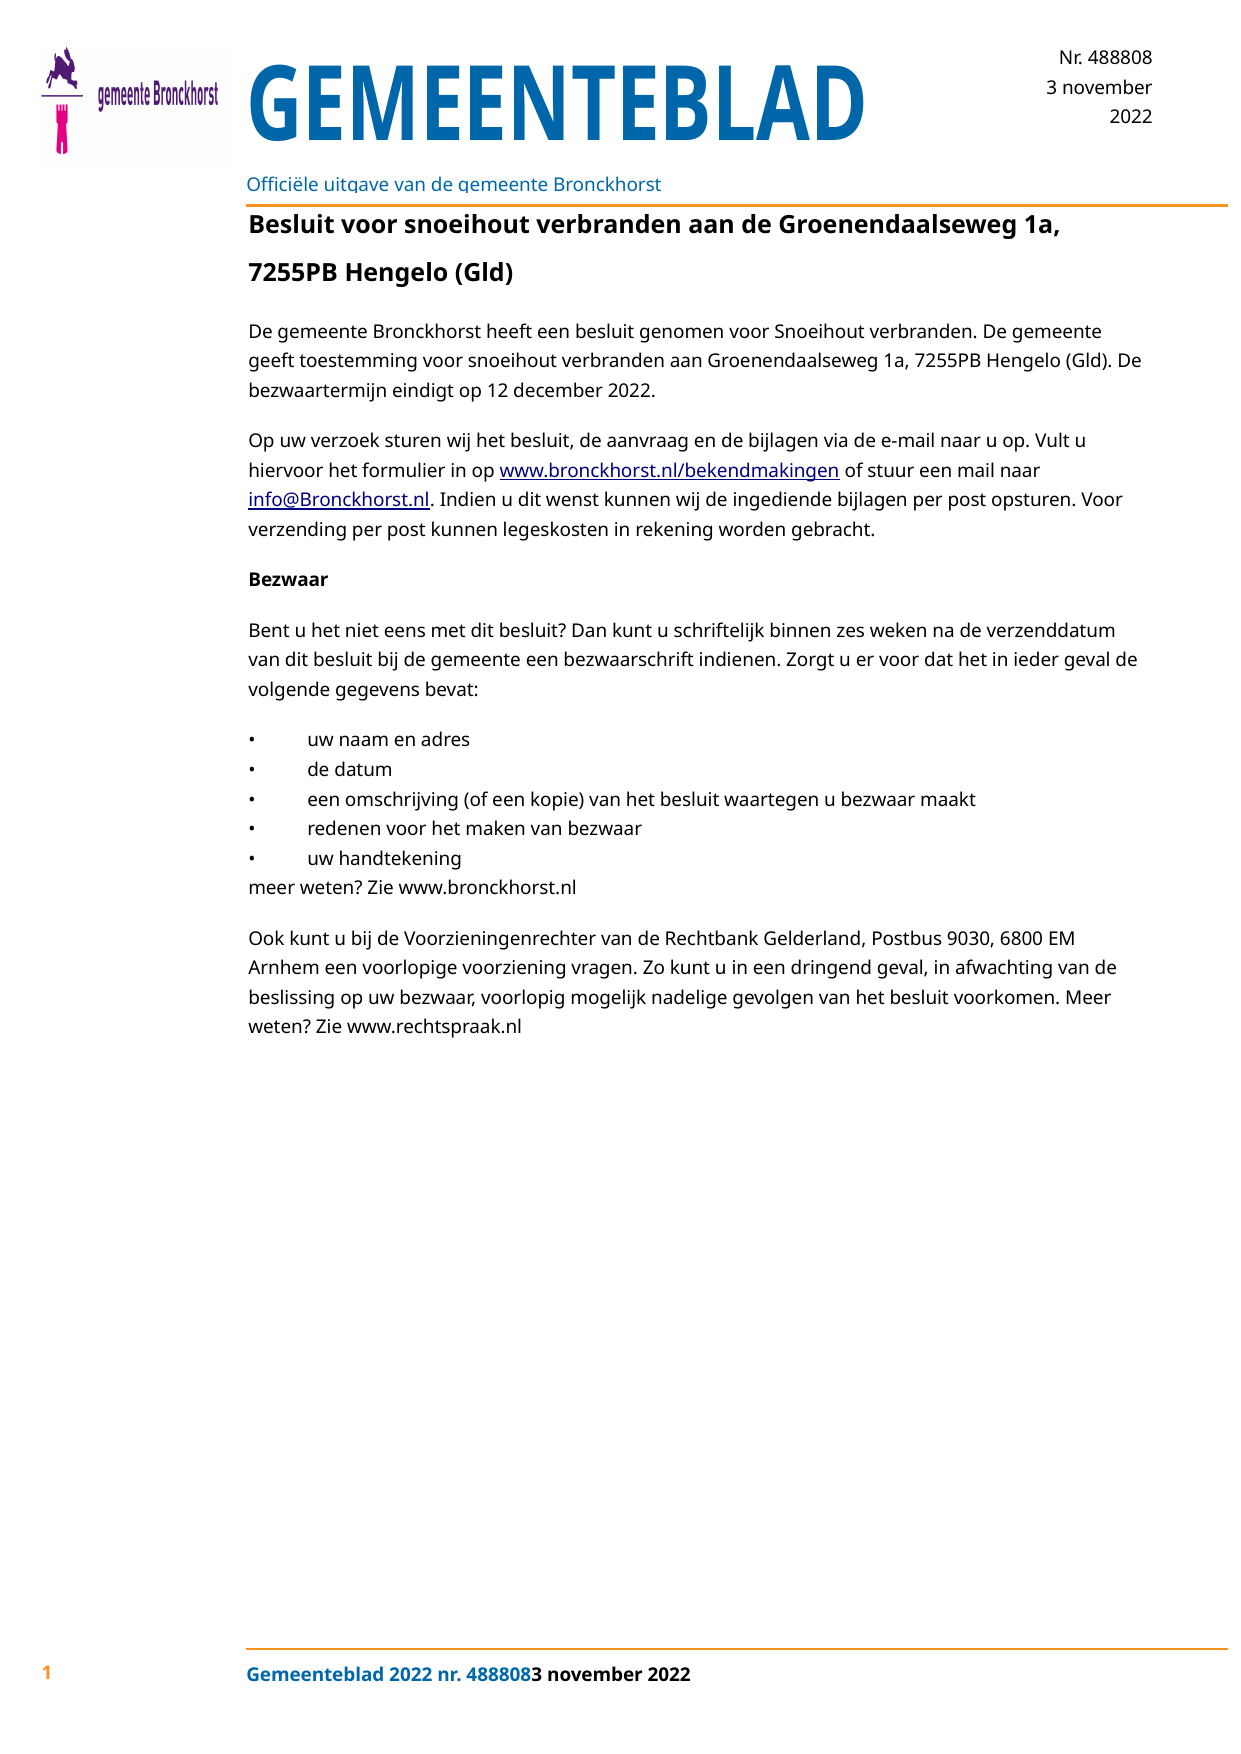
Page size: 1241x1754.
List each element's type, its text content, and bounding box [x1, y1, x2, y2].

list redenen voor het maken van bezwaar [248, 815, 1152, 841]
list uw handtekening [248, 845, 1152, 871]
list uw naam en adres [248, 727, 1152, 752]
list de datum [248, 756, 1152, 782]
text De gemeente Bronckhorst heeft een besluit genomen voor Snoeihout verbranden. De gemeente geeft toestemming voor snoeihout verbranden aan Groenendaalseweg 1a, 7255PB Hengelo (Gld). De bezwaartermijn eindigt op 12 december 2022. [248, 318, 1152, 403]
text meer weten? Zie www.bronckhorst.nl [248, 874, 1152, 900]
text Besluit voor snoeihout verbranden aan de Groenendaalseweg 1a, 7255PB Hengelo (Gld) [248, 207, 1152, 288]
list een omschrijving (of een kopie) van het besluit waartegen u bezwaar maakt [248, 786, 1152, 812]
text Bent u het niet eens met dit besluit? Dan kunt u schriftelijk binnen zes weken na de verzenddatum van dit besluit bij de gemeente een bezwaarschrift indienen. Zorgt u er voor dat het in ieder geval de volgende gegevens bevat: [248, 617, 1152, 702]
text Bezwaar [248, 567, 1152, 592]
text Op uw verzoek sturen wij het besluit, de aanvraag en de bijlagen via de e-mail naar u op. Vult u hiervoor het formulier in op www.bronckhorst.nl/bekendmakingen of stuur een mail naar info@Bronckhorst.nl. Indien u dit wenst kunnen wij de ingediende bijlagen per post opsturen. Voor verzending per post kunnen legeskosten in rekening worden gebracht. [248, 427, 1152, 542]
picture [41, 47, 231, 172]
text Ook kunt u bij de Voorzieningenrechter van de Rechtbank Gelderland, Postbus 9030, 6800 EM Arnhem een voorlopige voorziening vragen. Zo kunt u in een dringend geval, in afwachting van de beslissing op uw bezwaar, voorlopig mogelijk nadelige gevolgen van het besluit voorkomen. Meer weten? Zie www.rechtspraak.nl [248, 925, 1152, 1039]
